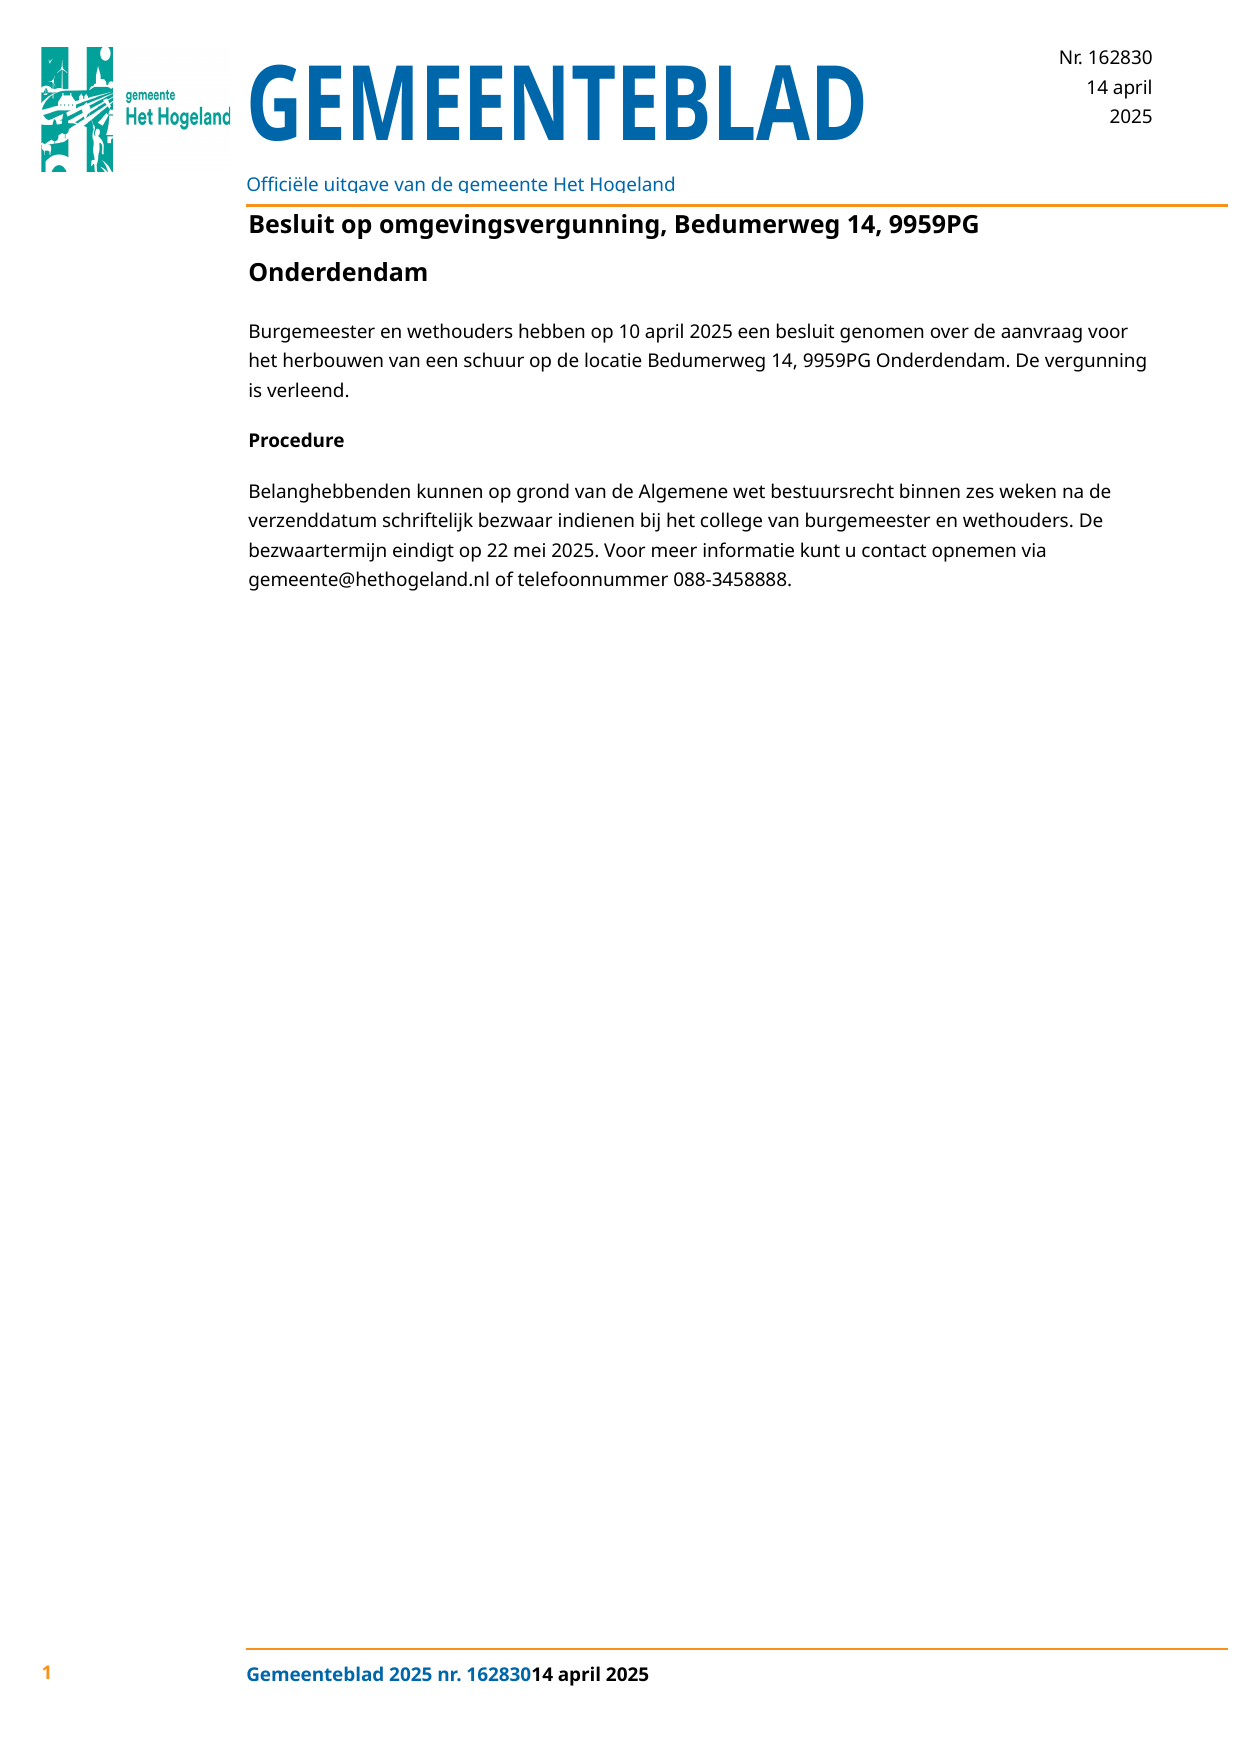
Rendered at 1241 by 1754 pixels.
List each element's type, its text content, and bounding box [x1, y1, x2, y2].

text Besluit op omgevingsvergunning, Bedumerweg 14, 9959PG Onderdendam [248, 207, 1152, 288]
text Burgemeester en wethouders hebben op 10 april 2025 een besluit genomen over de aanvraag voor het herbouwen van een schuur op de locatie Bedumerweg 14, 9959PG Onderdendam. De vergunning is verleend. [248, 318, 1152, 403]
text Procedure [248, 427, 1152, 453]
picture [41, 47, 231, 172]
text Belanghebbenden kunnen op grond van de Algemene wet bestuursrecht binnen zes weken na de verzenddatum schriftelijk bezwaar indienen bij het college van burgemeester en wethouders. De bezwaartermijn eindigt op 22 mei 2025. Voor meer informatie kunt u contact opnemen via gemeente@hethogeland.nl of telefoonnummer 088-3458888. [248, 478, 1152, 592]
